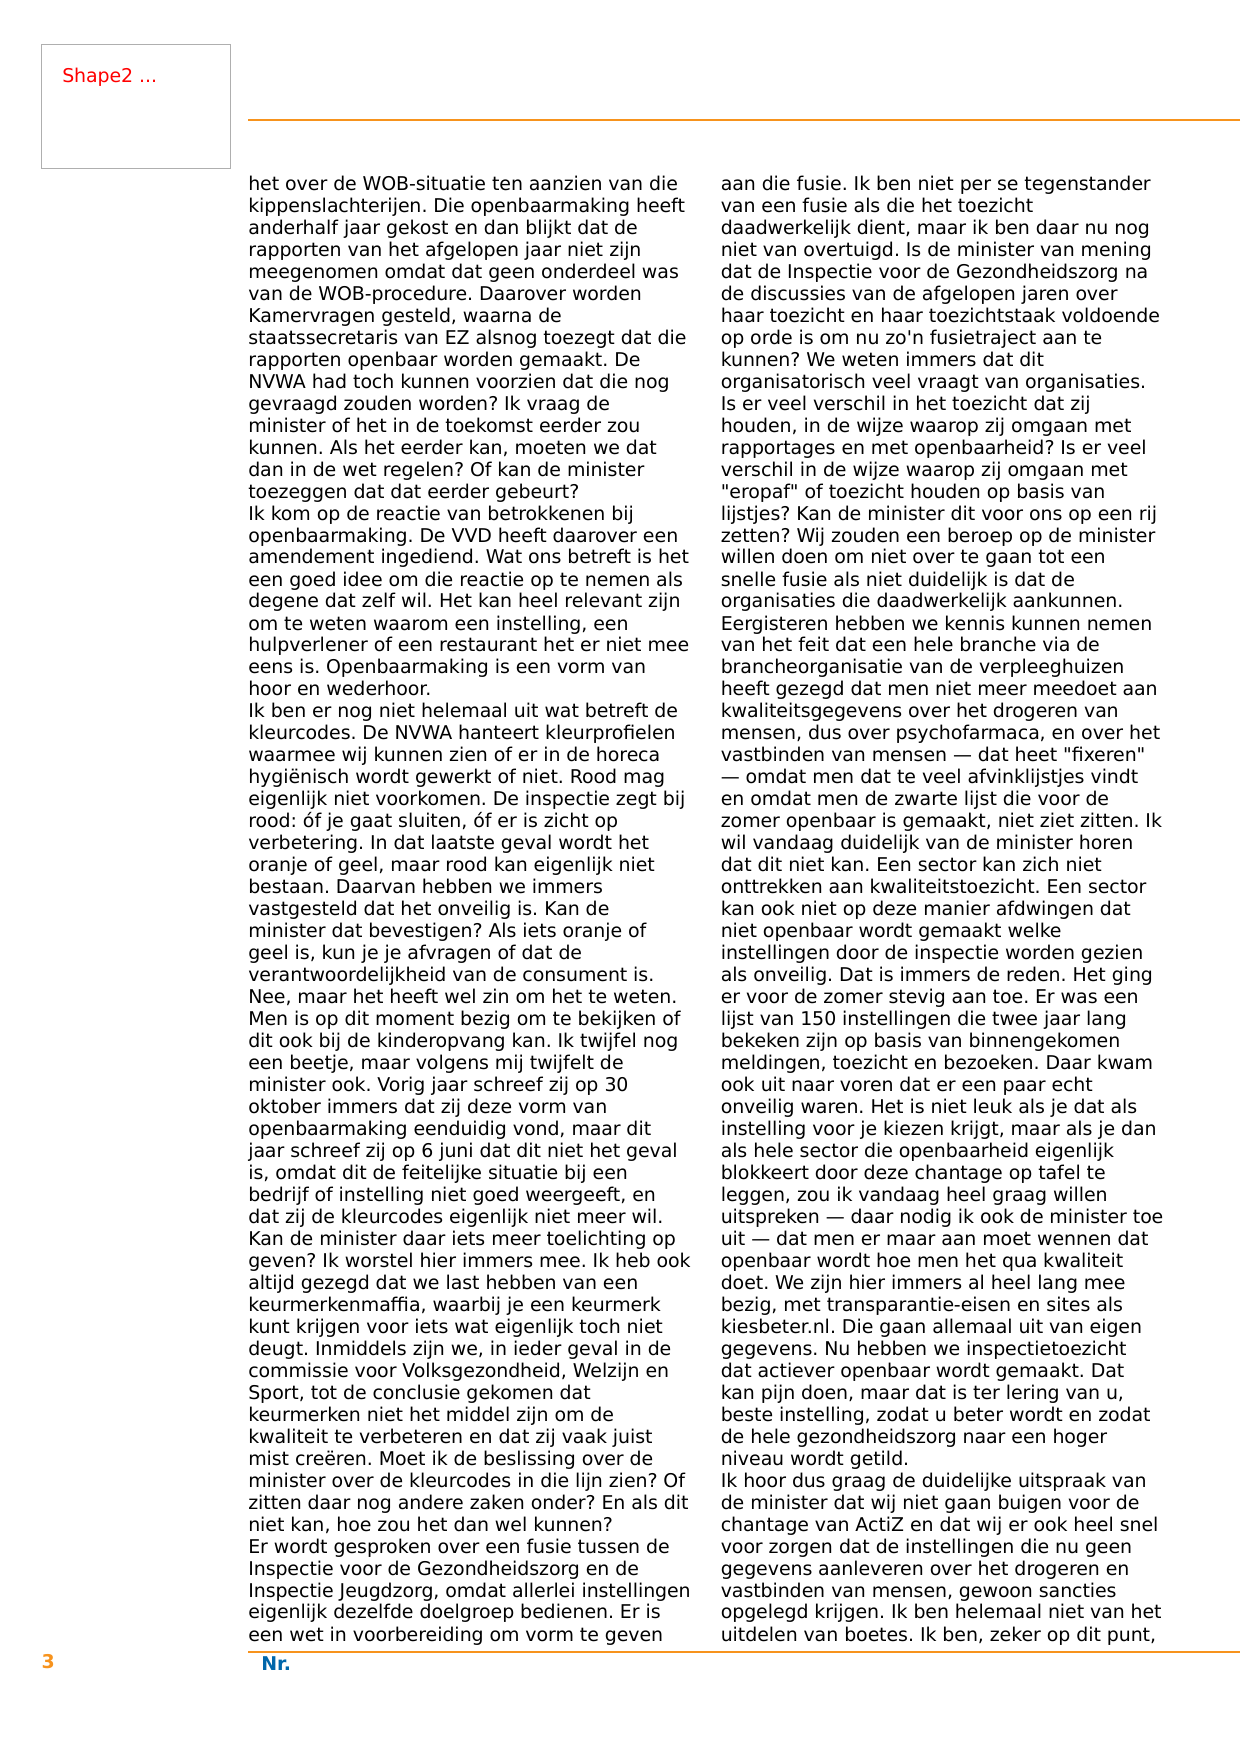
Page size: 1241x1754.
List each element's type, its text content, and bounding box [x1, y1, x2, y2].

text Er wordt gesproken over een fusie tussen de Inspectie voor de Gezondheidszorg en de Inspectie Jeugdzorg, omdat allerlei instellingen eigenlijk dezelfde doelgroep bedienen. Er is een wet in voorbereiding om vorm te geven [248, 1536, 691, 1645]
text Ik hoor dus graag de duidelijke uitspraak van de minister dat wij niet gaan buigen voor de chantage van ActiZ en dat wij er ook heel snel voor zorgen dat de instellingen die nu geen gegevens aanleveren over het drogeren en vastbinden van mensen, gewoon sancties opgelegd krijgen. Ik ben helemaal niet van het uitdelen van boetes. Ik ben, zeker op dit punt, [721, 1469, 1163, 1645]
text Eergisteren hebben we kennis kunnen nemen van het feit dat een hele branche via de brancheorganisatie van de verpleeghuizen heeft gezegd dat men niet meer meedoet aan kwaliteitsgegevens over het drogeren van mensen, dus over psychofarmaca, en over het vastbinden van mensen — dat heet "fixeren" — omdat men dat te veel afvinklijstjes vindt en omdat men de zwarte lijst die voor de zomer openbaar is gemaakt, niet ziet zitten. Ik wil vandaag duidelijk van de minister horen dat dit niet kan. Een sector kan zich niet onttrekken aan kwaliteitstoezicht. Een sector kan ook niet op deze manier afdwingen dat niet openbaar wordt gemaakt welke instellingen door de inspectie worden gezien als onveilig. Dat is immers de reden. Het ging er voor de zomer stevig aan toe. Er was een lijst van 150 instellingen die twee jaar lang bekeken zijn op basis van binnengekomen meldingen, toezicht en bezoeken. Daar kwam ook uit naar voren dat er een paar echt onveilig waren. Het is niet leuk als je dat als instelling voor je kiezen krijgt, maar als je dan als hele sector die openbaarheid eigenlijk blokkeert door deze chantage op tafel te leggen, zou ik vandaag heel graag willen uitspreken — daar nodig ik ook de minister toe uit — dat men er maar aan moet wennen dat openbaar wordt hoe men het qua kwaliteit doet. We zijn hier immers al heel lang mee bezig, met transparantie-eisen en sites als kiesbeter.nl. Die gaan allemaal uit van eigen gegevens. Nu hebben we inspectietoezicht dat actiever openbaar wordt gemaakt. Dat kan pijn doen, maar dat is ter lering van u, beste instelling, zodat u beter wordt en zodat de hele gezondheidszorg naar een hoger niveau wordt getild. [721, 612, 1163, 1469]
text het over de WOB-situatie ten aanzien van die kippenslachterijen. Die openbaarmaking heeft anderhalf jaar gekost en dan blijkt dat de rapporten van het afgelopen jaar niet zijn meegenomen omdat dat geen onderdeel was van de WOB-procedure. Daarover worden Kamervragen gesteld, waarna de staatssecretaris van EZ alsnog toezegt dat die rapporten openbaar worden gemaakt. De NVWA had toch kunnen voorzien dat die nog gevraagd zouden worden? Ik vraag de minister of het in de toekomst eerder zou kunnen. Als het eerder kan, moeten we dat dan in de wet regelen? Of kan de minister toezeggen dat dat eerder gebeurt? [248, 173, 691, 502]
text Ik ben er nog niet helemaal uit wat betreft de kleurcodes. De NVWA hanteert kleurprofielen waarmee wij kunnen zien of er in de horeca hygiënisch wordt gewerkt of niet. Rood mag eigenlijk niet voorkomen. De inspectie zegt bij rood: óf je gaat sluiten, óf er is zicht op verbetering. In dat laatste geval wordt het oranje of geel, maar rood kan eigenlijk niet bestaan. Daarvan hebben we immers vastgesteld dat het onveilig is. Kan de minister dat bevestigen? Als iets oranje of geel is, kun je je afvragen of dat de verantwoordelijkheid van de consument is. Nee, maar het heeft wel zin om het te weten. Men is op dit moment bezig om te bekijken of dit ook bij de kinderopvang kan. Ik twijfel nog een beetje, maar volgens mij twijfelt de minister ook. Vorig jaar schreef zij op 30 oktober immers dat zij deze vorm van openbaarmaking eenduidig vond, maar dit jaar schreef zij op 6 juni dat dit niet het geval is, omdat dit de feitelijke situatie bij een bedrijf of instelling niet goed weergeeft, en dat zij de kleurcodes eigenlijk niet meer wil. Kan de minister daar iets meer toelichting op geven? Ik worstel hier immers mee. Ik heb ook altijd gezegd dat we last hebben van een keurmerkenmaffia, waarbij je een keurmerk kunt krijgen voor iets wat eigenlijk toch niet deugt. Inmiddels zijn we, in ieder geval in de commissie voor Volksgezondheid, Welzijn en Sport, tot de conclusie gekomen dat keurmerken niet het middel zijn om de kwaliteit te verbeteren en dat zij vaak juist mist creëren. Moet ik de beslissing over de minister over de kleurcodes in die lijn zien? Of zitten daar nog andere zaken onder? En als dit niet kan, hoe zou het dan wel kunnen? [248, 700, 691, 1536]
text aan die fusie. Ik ben niet per se tegenstander van een fusie als die het toezicht daadwerkelijk dient, maar ik ben daar nu nog niet van overtuigd. Is de minister van mening dat de Inspectie voor de Gezondheidszorg na de discussies van de afgelopen jaren over haar toezicht en haar toezichtstaak voldoende op orde is om nu zo'n fusietraject aan te kunnen? We weten immers dat dit organisatorisch veel vraagt van organisaties. Is er veel verschil in het toezicht dat zij houden, in de wijze waarop zij omgaan met rapportages en met openbaarheid? Is er veel verschil in de wijze waarop zij omgaan met "eropaf" of toezicht houden op basis van lijstjes? Kan de minister dit voor ons op een rij zetten? Wij zouden een beroep op de minister willen doen om niet over te gaan tot een snelle fusie als niet duidelijk is dat de organisaties die daadwerkelijk aankunnen. [721, 173, 1163, 612]
text Ik kom op de reactie van betrokkenen bij openbaarmaking. De VVD heeft daarover een amendement ingediend. Wat ons betreft is het een goed idee om die reactie op te nemen als degene dat zelf wil. Het kan heel relevant zijn om te weten waarom een instelling, een hulpverlener of een restaurant het er niet mee eens is. Openbaarmaking is een vorm van hoor en wederhoor. [248, 502, 691, 700]
